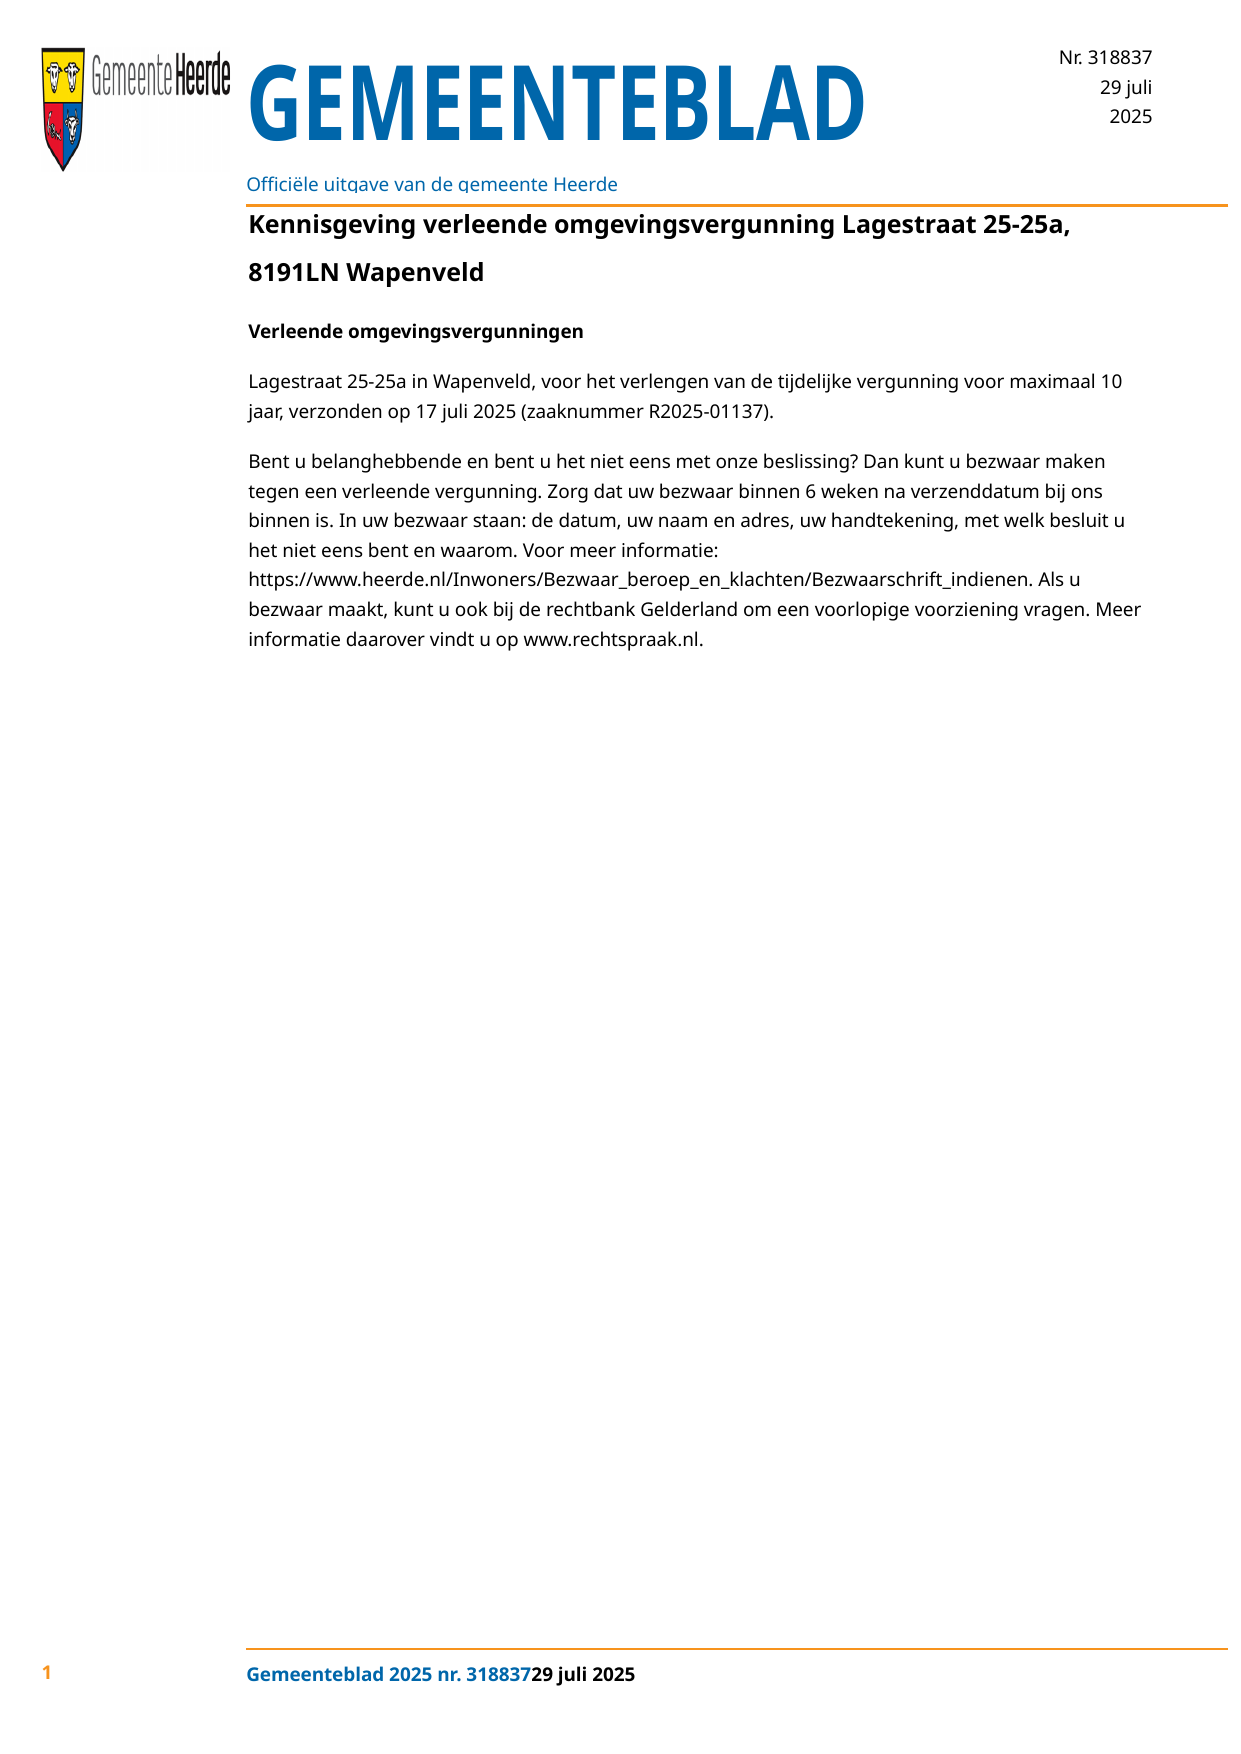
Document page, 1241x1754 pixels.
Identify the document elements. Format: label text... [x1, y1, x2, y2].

picture [41, 47, 231, 172]
text Kennisgeving verleende omgevingsvergunning Lagestraat 25-25a, 8191LN Wapenveld [248, 207, 1152, 288]
text Verleende omgevingsvergunningen [248, 318, 1152, 344]
text Bent u belanghebbende en bent u het niet eens met onze beslissing? Dan kunt u bezwaar maken tegen een verleende vergunning. Zorg dat uw bezwaar binnen 6 weken na verzenddatum bij ons binnen is. In uw bezwaar staan: de datum, uw naam en adres, uw handtekening, met welk besluit u het niet eens bent en waarom. Voor meer informatie: https://www.heerde.nl/Inwoners/Bezwaar_beroep_en_klachten/Bezwaarschrift_indienen. Als u bezwaar maakt, kunt u ook bij de rechtbank Gelderland om een voorlopige voorziening vragen. Meer informatie daarover vindt u op www.rechtspraak.nl. [248, 448, 1152, 652]
text Lagestraat 25-25a in Wapenveld, voor het verlengen van de tijdelijke vergunning voor maximaal 10 jaar, verzonden op 17 juli 2025 (zaaknummer R2025-01137). [248, 368, 1152, 424]
